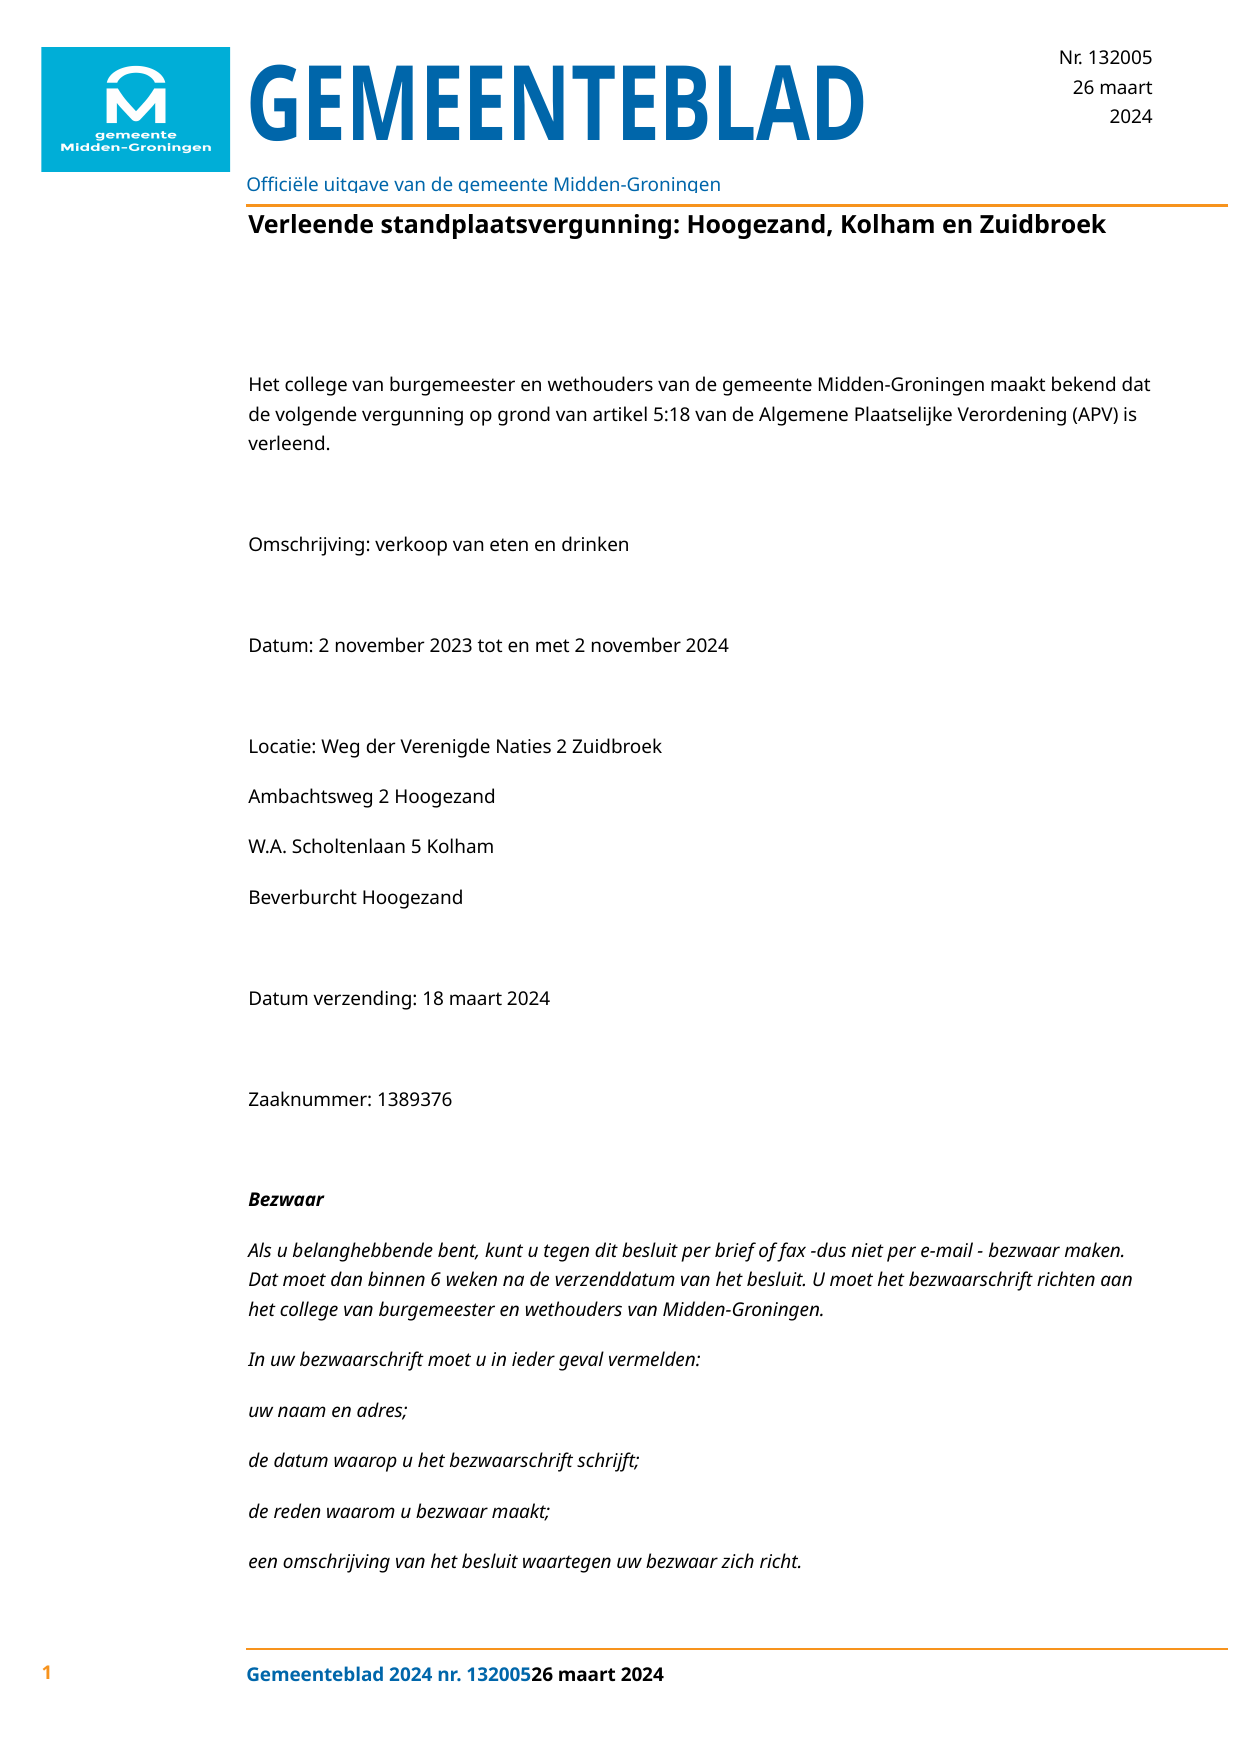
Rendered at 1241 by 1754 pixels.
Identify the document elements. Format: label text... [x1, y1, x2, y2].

text Het college van burgemeester en wethouders van de gemeente Midden-Groningen maakt bekend dat de volgende vergunning op grond van artikel 5:18 van de Algemene Plaatselijke Verordening (APV) is verleend. [248, 371, 1152, 456]
text Datum verzending: 18 maart 2024 [248, 985, 1152, 1011]
text Ambachtsweg 2 Hoogezand [248, 783, 1152, 809]
text een omschrijving van het besluit waartegen uw bezwaar zich richt. [248, 1548, 1152, 1574]
text In uw bezwaarschrift moet u in ieder geval vermelden: [248, 1347, 1152, 1372]
text Zaaknummer: 1389376 [248, 1086, 1152, 1111]
text Bezwaar [248, 1187, 1152, 1212]
text de datum waarop u het bezwaarschrift schrijft; [248, 1447, 1152, 1473]
text Omschrijving: verkoop van eten en drinken [248, 531, 1152, 557]
text uw naam en adres; [248, 1397, 1152, 1423]
text Locatie: Weg der Verenigde Naties 2 Zuidbroek [248, 733, 1152, 758]
picture [184, 146, 190, 153]
picture [108, 66, 164, 82]
picture [107, 89, 165, 122]
text W.A. Scholtenlaan 5 Kolham [248, 834, 1152, 859]
text Beverburcht Hoogezand [248, 884, 1152, 910]
text Als u belanghebbende bent, kunt u tegen dit besluit per brief of fax -dus niet per e-mail - bezwaar maken. Dat moet dan binnen 6 weken na de verzenddatum van het besluit. U moet het bezwaarschrift richten aan het college van burgemeester en wethouders van Midden-Groningen. [248, 1237, 1152, 1322]
text Verleende standplaatsvergunning: Hoogezand, Kolham en Zuidbroek [248, 207, 1152, 241]
text de reden waarom u bezwaar maakt; [248, 1498, 1152, 1523]
text Datum: 2 november 2023 tot en met 2 november 2024 [248, 632, 1152, 658]
